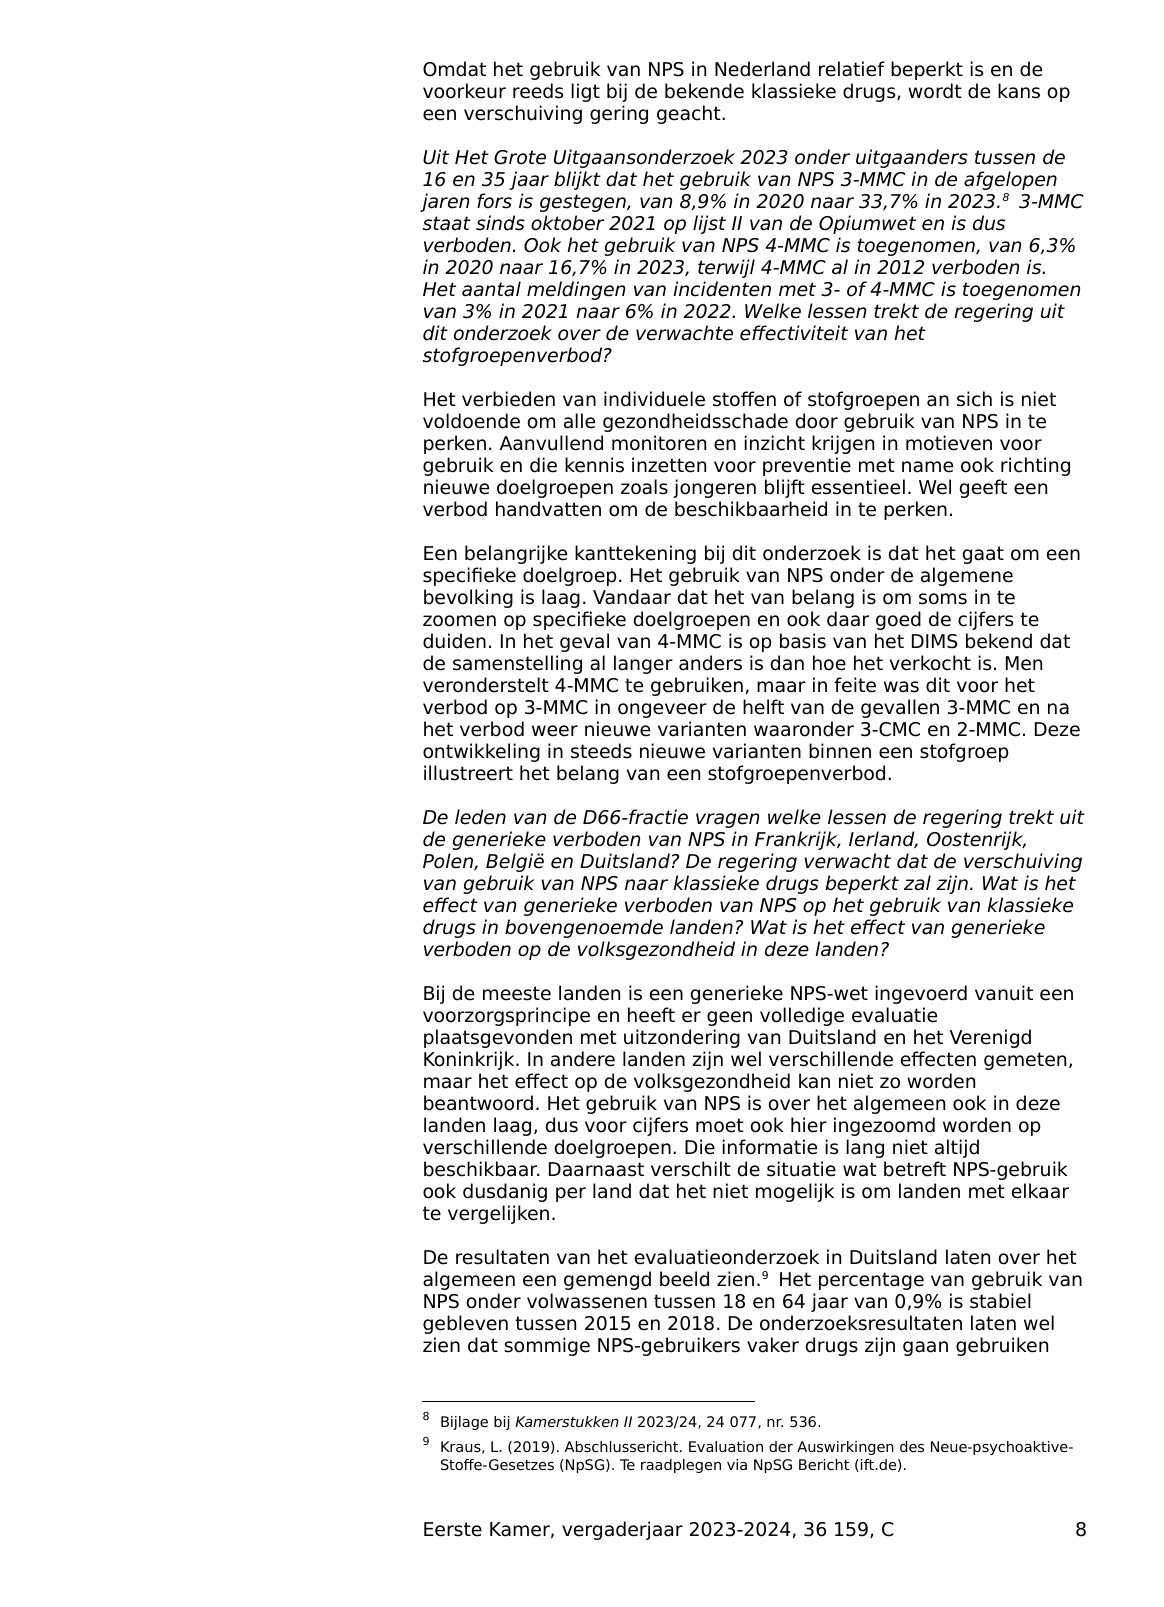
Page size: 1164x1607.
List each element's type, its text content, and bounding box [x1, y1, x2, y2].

text De leden van de D66-fractie vragen welke lessen de regering trekt uit de generieke verboden van NPS in Frankrijk, Ierland, Oostenrijk, Polen, België en Duitsland? De regering verwacht dat de verschuiving van gebruik van NPS naar klassieke drugs beperkt zal zijn. Wat is het effect van generieke verboden van NPS op het gebruik van klassieke drugs in bovengenoemde landen? Wat is het effect van generieke verboden op de volksgezondheid in deze landen? [422, 807, 1087, 961]
text Een belangrijke kanttekening bij dit onderzoek is dat het gaat om een specifieke doelgroep. Het gebruik van NPS onder de algemene bevolking is laag. Vandaar dat het van belang is om soms in te zoomen op specifieke doelgroepen en ook daar goed de cijfers te duiden. In het geval van 4-MMC is op basis van het DIMS bekend dat de samenstelling al langer anders is dan hoe het verkocht is. Men veronderstelt 4-MMC te gebruiken, maar in feite was dit voor het verbod op 3-MMC in ongeveer de helft van de gevallen 3-MMC en na het verbod weer nieuwe varianten waaronder 3-CMC en 2-MMC. Deze ontwikkeling in steeds nieuwe varianten binnen een stofgroep illustreert het belang van een stofgroepenverbod. [422, 543, 1087, 785]
text Uit Het Grote Uitgaansonderzoek 2023 onder uitgaanders tussen de 16 en 35 jaar blijkt dat het gebruik van NPS 3-MMC in de afgelopen jaren fors is gestegen, van 8,9% in 2020 naar 33,7% in 2023. 3-MMC staat sinds oktober 2021 op lijst II van de Opiumwet en is dus verboden. Ook het gebruik van NPS 4-MMC is toegenomen, van 6,3% in 2020 naar 16,7% in 2023, terwijl 4-MMC al in 2012 verboden is. Het aantal meldingen van incidenten met 3- of 4-MMC is toegenomen van 3% in 2021 naar 6% in 2022. Welke lessen trekt de regering uit dit onderzoek over de verwachte effectiviteit van het stofgroepenverbod? [422, 147, 1087, 367]
text Bijlage bij Kamerstukken II 2023/24, 24 077, nr. 536. [422, 1410, 1087, 1432]
text Het verbieden van individuele stoffen of stofgroepen an sich is niet voldoende om alle gezondheidsschade door gebruik van NPS in te perken. Aanvullend monitoren en inzicht krijgen in motieven voor gebruik en die kennis inzetten voor preventie met name ook richting nieuwe doelgroepen zoals jongeren blijft essentieel. Wel geeft een verbod handvatten om de beschikbaarheid in te perken. [422, 389, 1087, 521]
text De resultaten van het evaluatieonderzoek in Duitsland laten over het algemeen een gemengd beeld zien. Het percentage van gebruik van NPS onder volwassenen tussen 18 en 64 jaar van 0,9% is stabiel gebleven tussen 2015 en 2018. De onderzoeksresultaten laten wel zien dat sommige NPS-gebruikers vaker drugs zijn gaan gebruiken [422, 1247, 1087, 1357]
text Bij de meeste landen is een generieke NPS-wet ingevoerd vanuit een voorzorgsprincipe en heeft er geen volledige evaluatie plaatsgevonden met uitzondering van Duitsland en het Verenigd Koninkrijk. In andere landen zijn wel verschillende effecten gemeten, maar het effect op de volksgezondheid kan niet zo worden beantwoord. Het gebruik van NPS is over het algemeen ook in deze landen laag, dus voor cijfers moet ook hier ingezoomd worden op verschillende doelgroepen. Die informatie is lang niet altijd beschikbaar. Daarnaast verschilt de situatie wat betreft NPS-gebruik ook dusdanig per land dat het niet mogelijk is om landen met elkaar te vergelijken. [422, 983, 1087, 1225]
text Omdat het gebruik van NPS in Nederland relatief beperkt is en de voorkeur reeds ligt bij de bekende klassieke drugs, wordt de kans op een verschuiving gering geacht. [422, 59, 1087, 125]
text Kraus, L. (2019). Abschlussericht. Evaluation der Auswirkingen des Neue-psychoaktive-Stoffe-Gesetzes (NpSG). Te raadplegen via NpSG Bericht (ift.de). [422, 1435, 1087, 1474]
